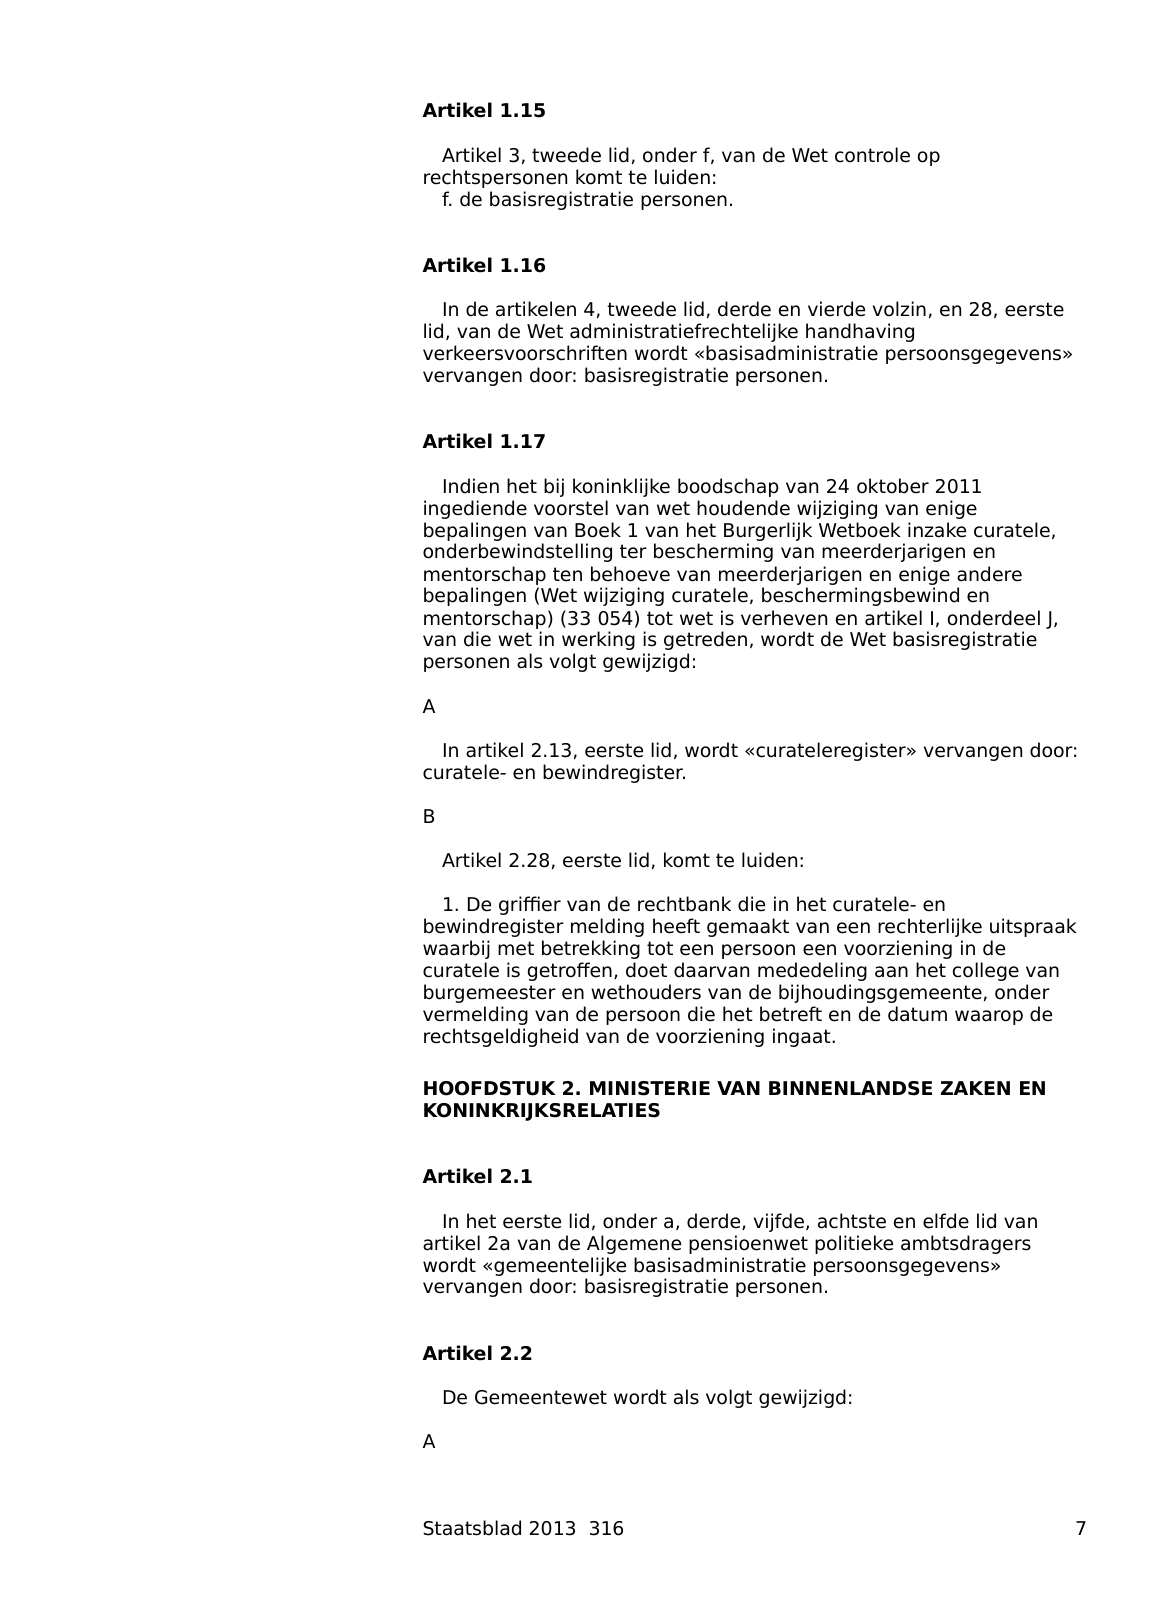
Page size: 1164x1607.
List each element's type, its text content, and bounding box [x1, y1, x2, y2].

text A [422, 1431, 1087, 1453]
text De Gemeentewet wordt als volgt gewijzigd: [422, 1387, 1087, 1409]
text B [422, 806, 1087, 828]
text f. de basisregistratie personen. [422, 188, 1087, 211]
text In de artikelen 4, tweede lid, derde en vierde volzin, en 28, eerste lid, van de Wet administratiefrechtelijke handhaving verkeersvoorschriften wordt «basisadministratie persoonsgegevens» vervangen door: basisregistratie personen. [422, 299, 1087, 387]
text Artikel 3, tweede lid, onder f, van de Wet controle op rechtspersonen komt te luiden: [422, 144, 1087, 188]
subtitle Artikel 1.15 [422, 100, 1087, 122]
text Indien het bij koninklijke boodschap van 24 oktober 2011 ingediende voorstel van wet houdende wijziging van enige bepalingen van Boek 1 van het Burgerlijk Wetboek inzake curatele, onderbewindstelling ter bescherming van meerderjarigen en mentorschap ten behoeve van meerderjarigen en enige andere bepalingen (Wet wijziging curatele, beschermingsbewind en mentorschap) (33 054) tot wet is verheven en artikel I, onderdeel J, van die wet in werking is getreden, wordt de Wet basisregistratie personen als volgt gewijzigd: [422, 476, 1087, 673]
subtitle Artikel 1.17 [422, 431, 1087, 453]
text In artikel 2.13, eerste lid, wordt «curateleregister» vervangen door: curatele- en bewindregister. [422, 740, 1087, 784]
text A [422, 696, 1087, 717]
subtitle Artikel 1.16 [422, 255, 1087, 277]
text In het eerste lid, onder a, derde, vijfde, achtste en elfde lid van artikel 2a van de Algemene pensioenwet politieke ambtsdragers wordt «gemeentelijke basisadministratie persoonsgegevens» vervangen door: basisregistratie personen. [422, 1211, 1087, 1298]
subtitle HOOFDSTUK 2. MINISTERIE VAN BINNENLANDSE ZAKEN EN KONINKRIJKSRELATIES [422, 1078, 1087, 1122]
subtitle Artikel 2.1 [422, 1166, 1087, 1188]
text 1. De griffier van de rechtbank die in het curatele- en bewindregister melding heeft gemaakt van een rechterlijke uitspraak waarbij met betrekking tot een persoon een voorziening in de curatele is getroffen, doet daarvan mededeling aan het college van burgemeester en wethouders van de bijhoudingsgemeente, onder vermelding van de persoon die het betreft en de datum waarop de rechtsgeldigheid van de voorziening ingaat. [422, 894, 1087, 1048]
text Artikel 2.28, eerste lid, komt te luiden: [422, 850, 1087, 872]
subtitle Artikel 2.2 [422, 1343, 1087, 1365]
